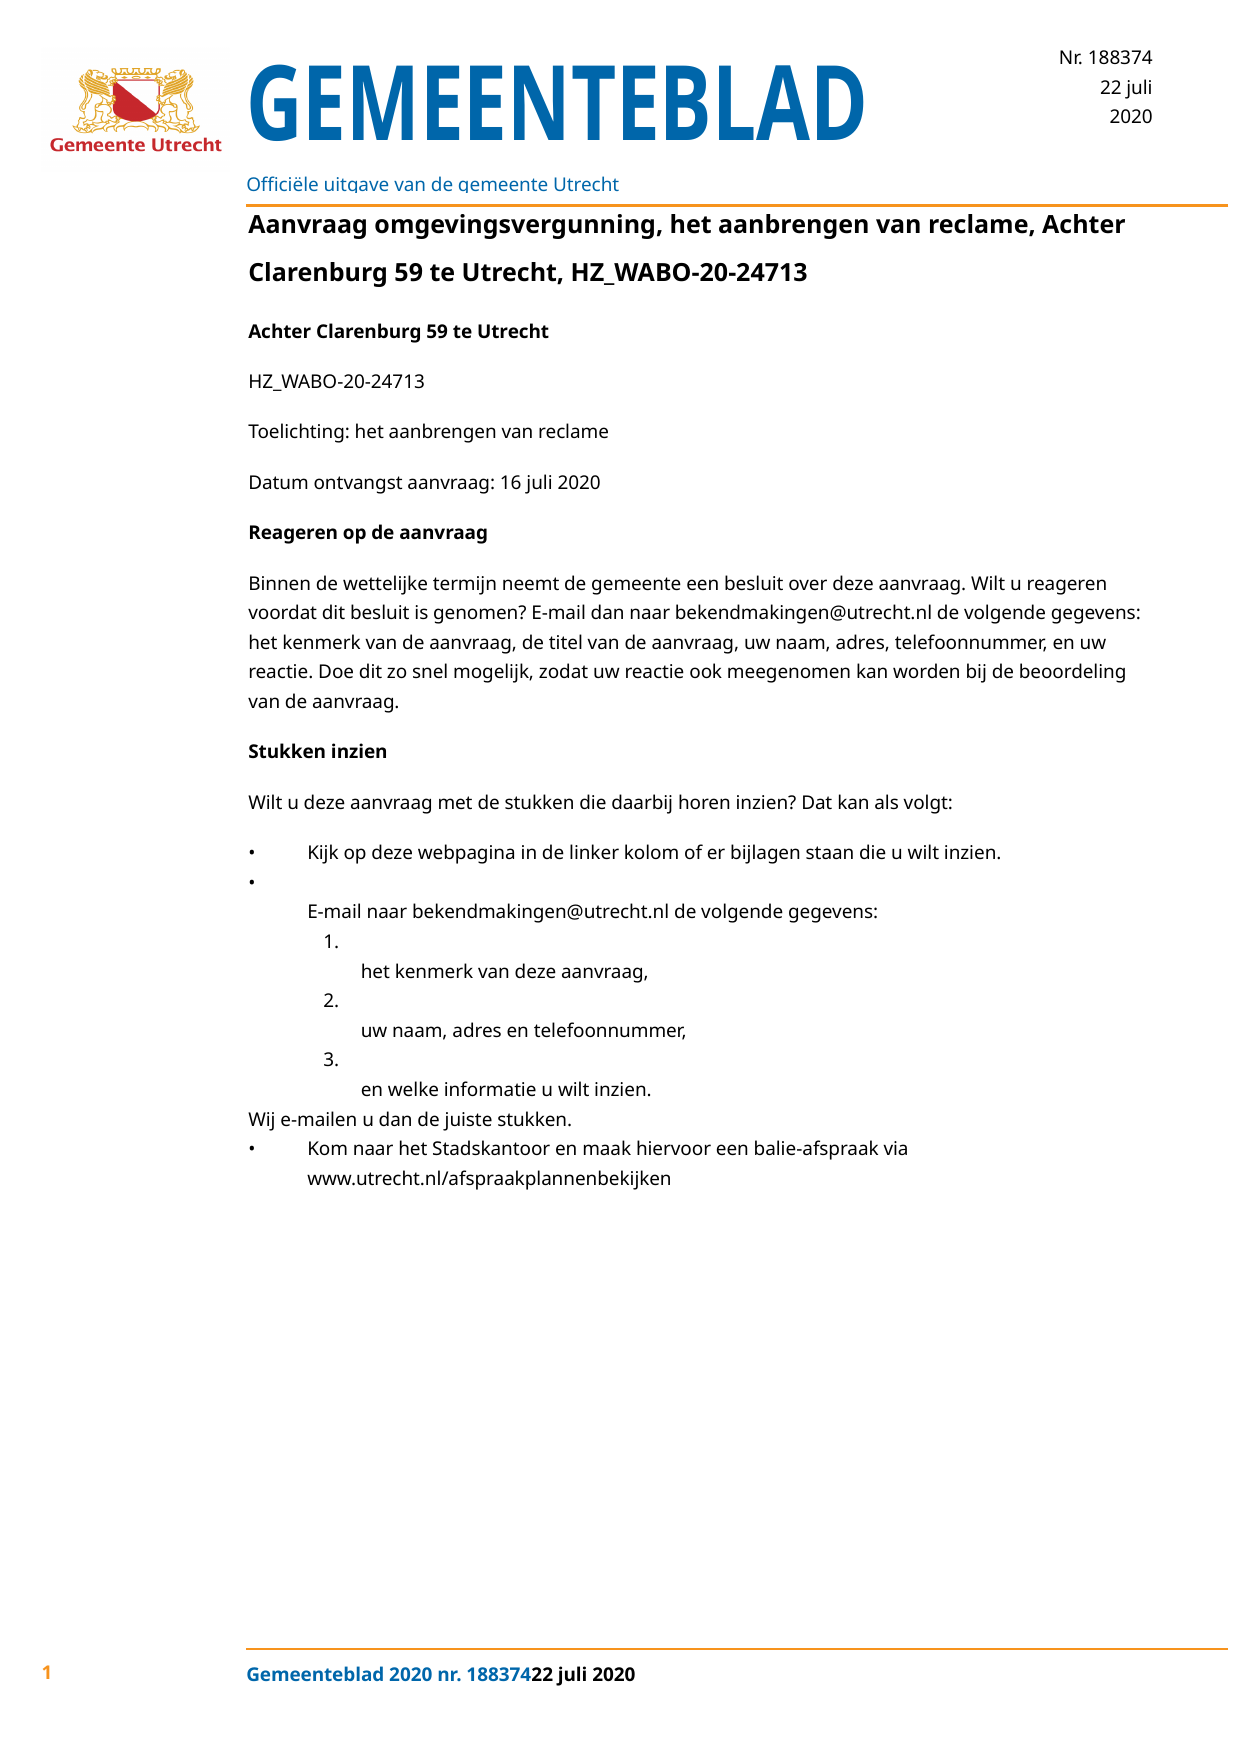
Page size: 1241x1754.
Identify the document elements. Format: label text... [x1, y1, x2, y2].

text Toelichting: het aanbrengen van reclame [248, 419, 1152, 444]
list Kom naar het Stadskantoor en maak hiervoor een balie-afspraak via www.utrecht.nl/afspraakplannenbekijken [248, 1135, 1152, 1191]
text Datum ontvangst aanvraag: 16 juli 2020 [248, 469, 1152, 495]
text Wij e-mailen u dan de juiste stukken. [248, 1106, 1152, 1132]
text Binnen de wettelijke termijn neemt de gemeente een besluit over deze aanvraag. Wilt u reageren voordat dit besluit is genomen? E-mail dan naar bekendmakingen@utrecht.nl de volgende gegevens: het kenmerk van de aanvraag, de titel van de aanvraag, uw naam, adres, telefoonnummer, en uw reactie. Doe dit zo snel mogelijk, zodat uw reactie ook meegenomen kan worden bij de beoordeling van de aanvraag. [248, 570, 1152, 714]
text Wilt u deze aanvraag met de stukken die daarbij horen inzien? Dat kan als volgt: [248, 789, 1152, 815]
text Achter Clarenburg 59 te Utrecht [248, 318, 1152, 344]
text Stukken inzien [248, 739, 1152, 764]
picture [41, 47, 231, 172]
list Kijk op deze webpagina in de linker kolom of er bijlagen staan die u wilt inzien. [248, 839, 1152, 865]
list E-mail naar bekendmakingen@utrecht.nl de volgende gegevens: [248, 899, 1152, 924]
list het kenmerk van deze aanvraag, [323, 958, 1152, 984]
text Aanvraag omgevingsvergunning, het aanbrengen van reclame, Achter Clarenburg 59 te Utrecht, HZ_WABO-20-24713 [248, 207, 1152, 288]
text HZ_WABO-20-24713 [248, 368, 1152, 394]
text Reageren op de aanvraag [248, 519, 1152, 545]
list uw naam, adres en telefoonnummer, [323, 1017, 1152, 1043]
list en welke informatie u wilt inzien. [323, 1076, 1152, 1102]
